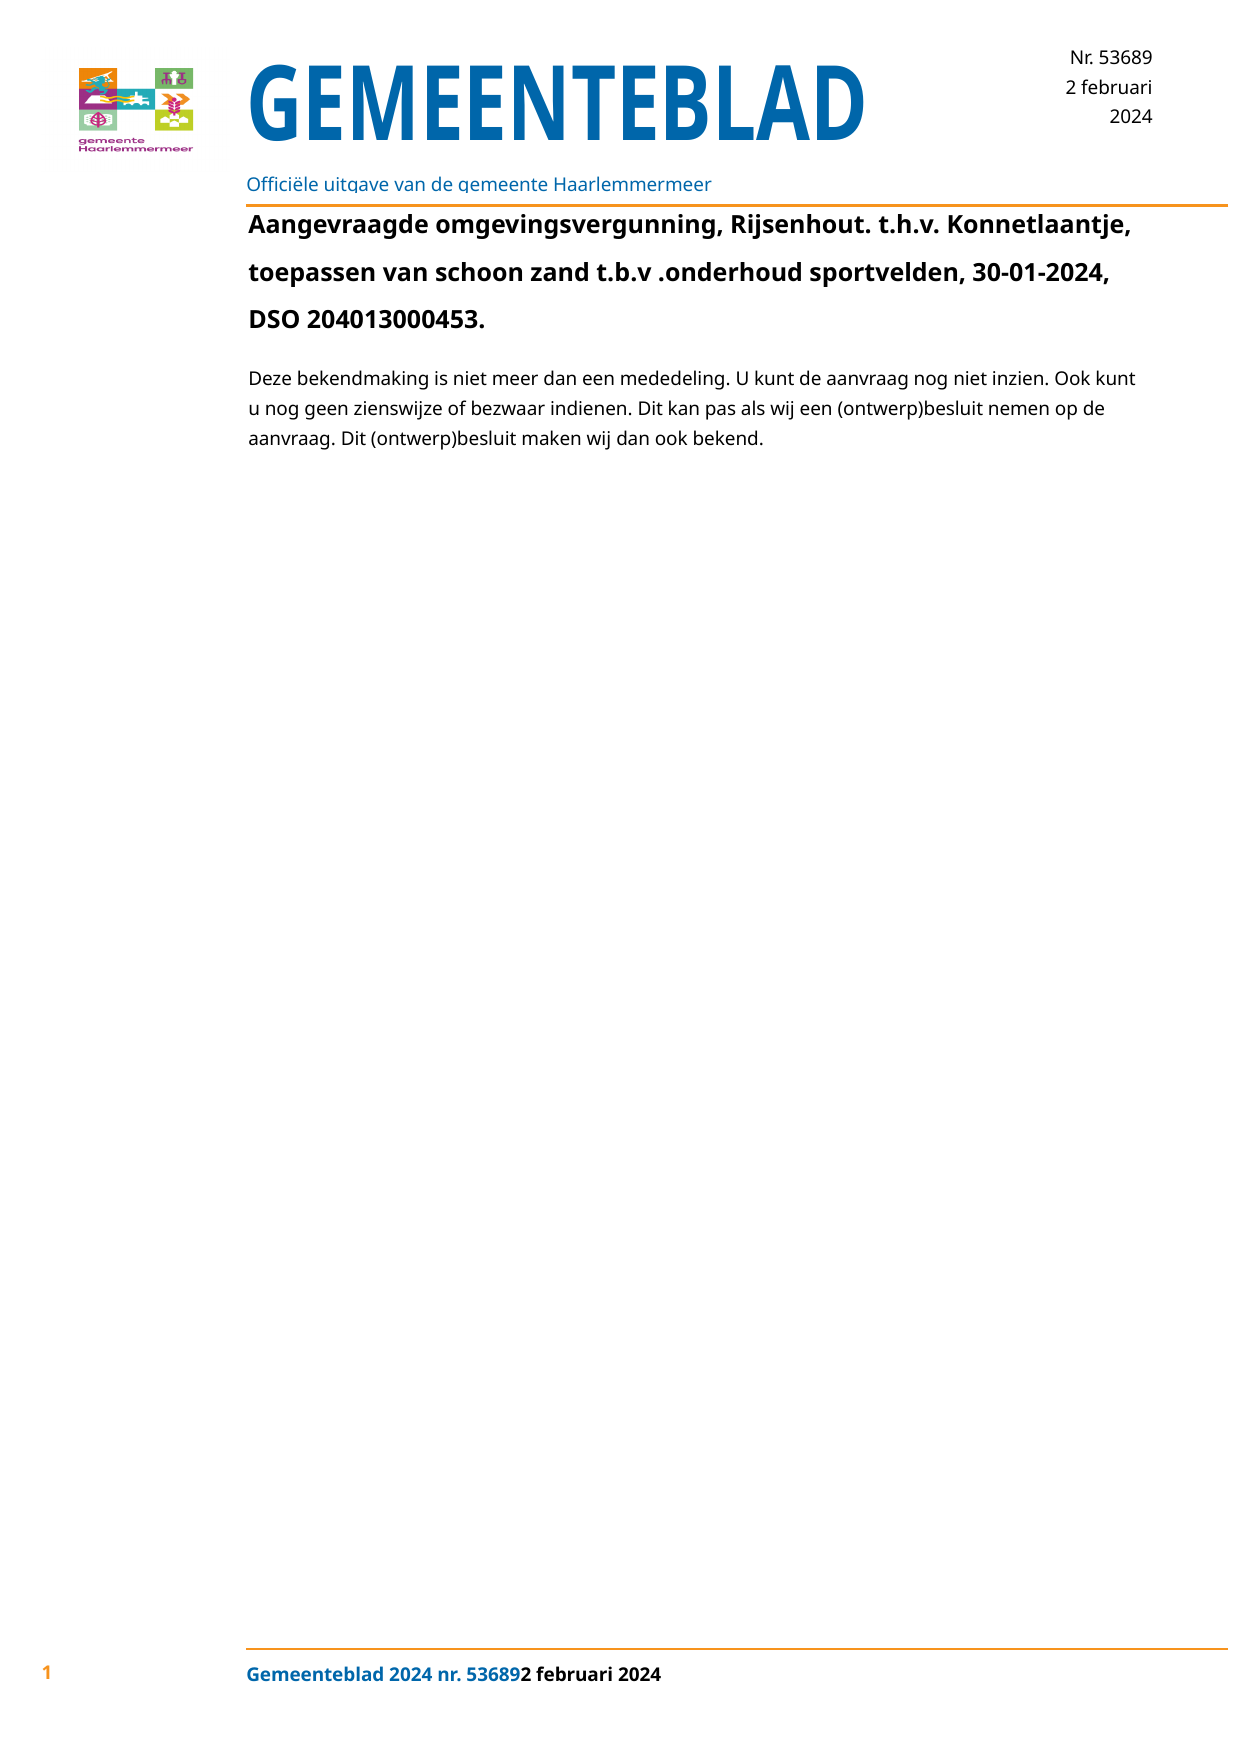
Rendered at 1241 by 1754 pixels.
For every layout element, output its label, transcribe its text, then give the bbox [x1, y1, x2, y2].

text Aangevraagde omgevingsvergunning, Rijsenhout. t.h.v. Konnetlaantje, toepassen van schoon zand t.b.v .onderhoud sportvelden, 30-01-2024, DSO 204013000453. [248, 207, 1152, 336]
text Deze bekendmaking is niet meer dan een mededeling. U kunt de aanvraag nog niet inzien. Ook kunt u nog geen zienswijze of bezwaar indienen. Dit kan pas als wij een (ontwerp)besluit nemen op de aanvraag. Dit (ontwerp)besluit maken wij dan ook bekend. [248, 366, 1152, 450]
picture [41, 47, 231, 172]
